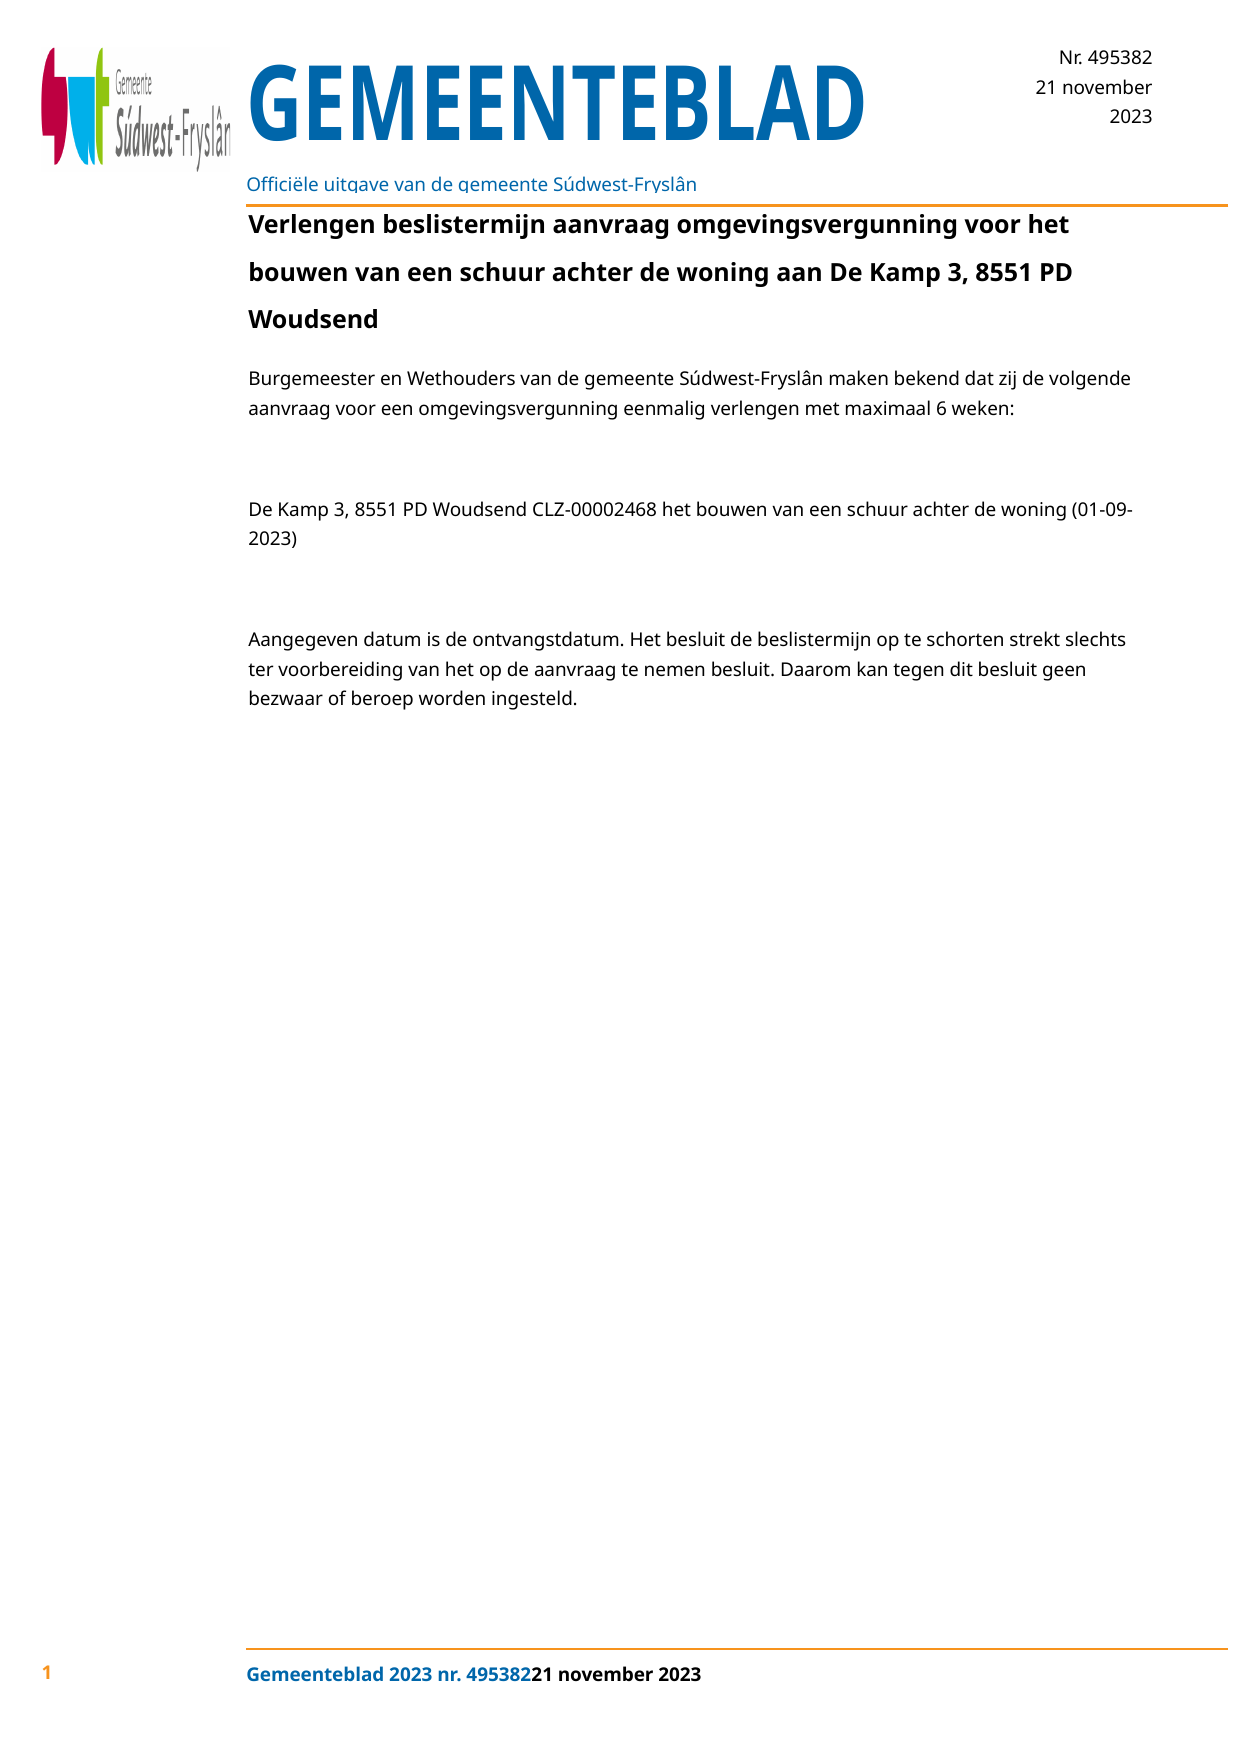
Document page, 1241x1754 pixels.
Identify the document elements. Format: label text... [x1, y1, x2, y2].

text De Kamp 3, 8551 PD Woudsend CLZ-00002468 het bouwen van een schuur achter de woning (01-09-2023) [248, 496, 1152, 551]
picture [41, 47, 231, 172]
text Burgemeester en Wethouders van de gemeente Súdwest-Fryslân maken bekend dat zij de volgende aanvraag voor een omgevingsvergunning eenmalig verlengen met maximaal 6 weken: [248, 366, 1152, 421]
text Aangegeven datum is de ontvangstdatum. Het besluit de beslistermijn op te schorten strekt slechts ter voorbereiding van het op de aanvraag te nemen besluit. Daarom kan tegen dit besluit geen bezwaar of beroep worden ingesteld. [248, 626, 1152, 711]
text Verlengen beslistermijn aanvraag omgevingsvergunning voor het bouwen van een schuur achter de woning aan De Kamp 3, 8551 PD Woudsend [248, 207, 1152, 336]
